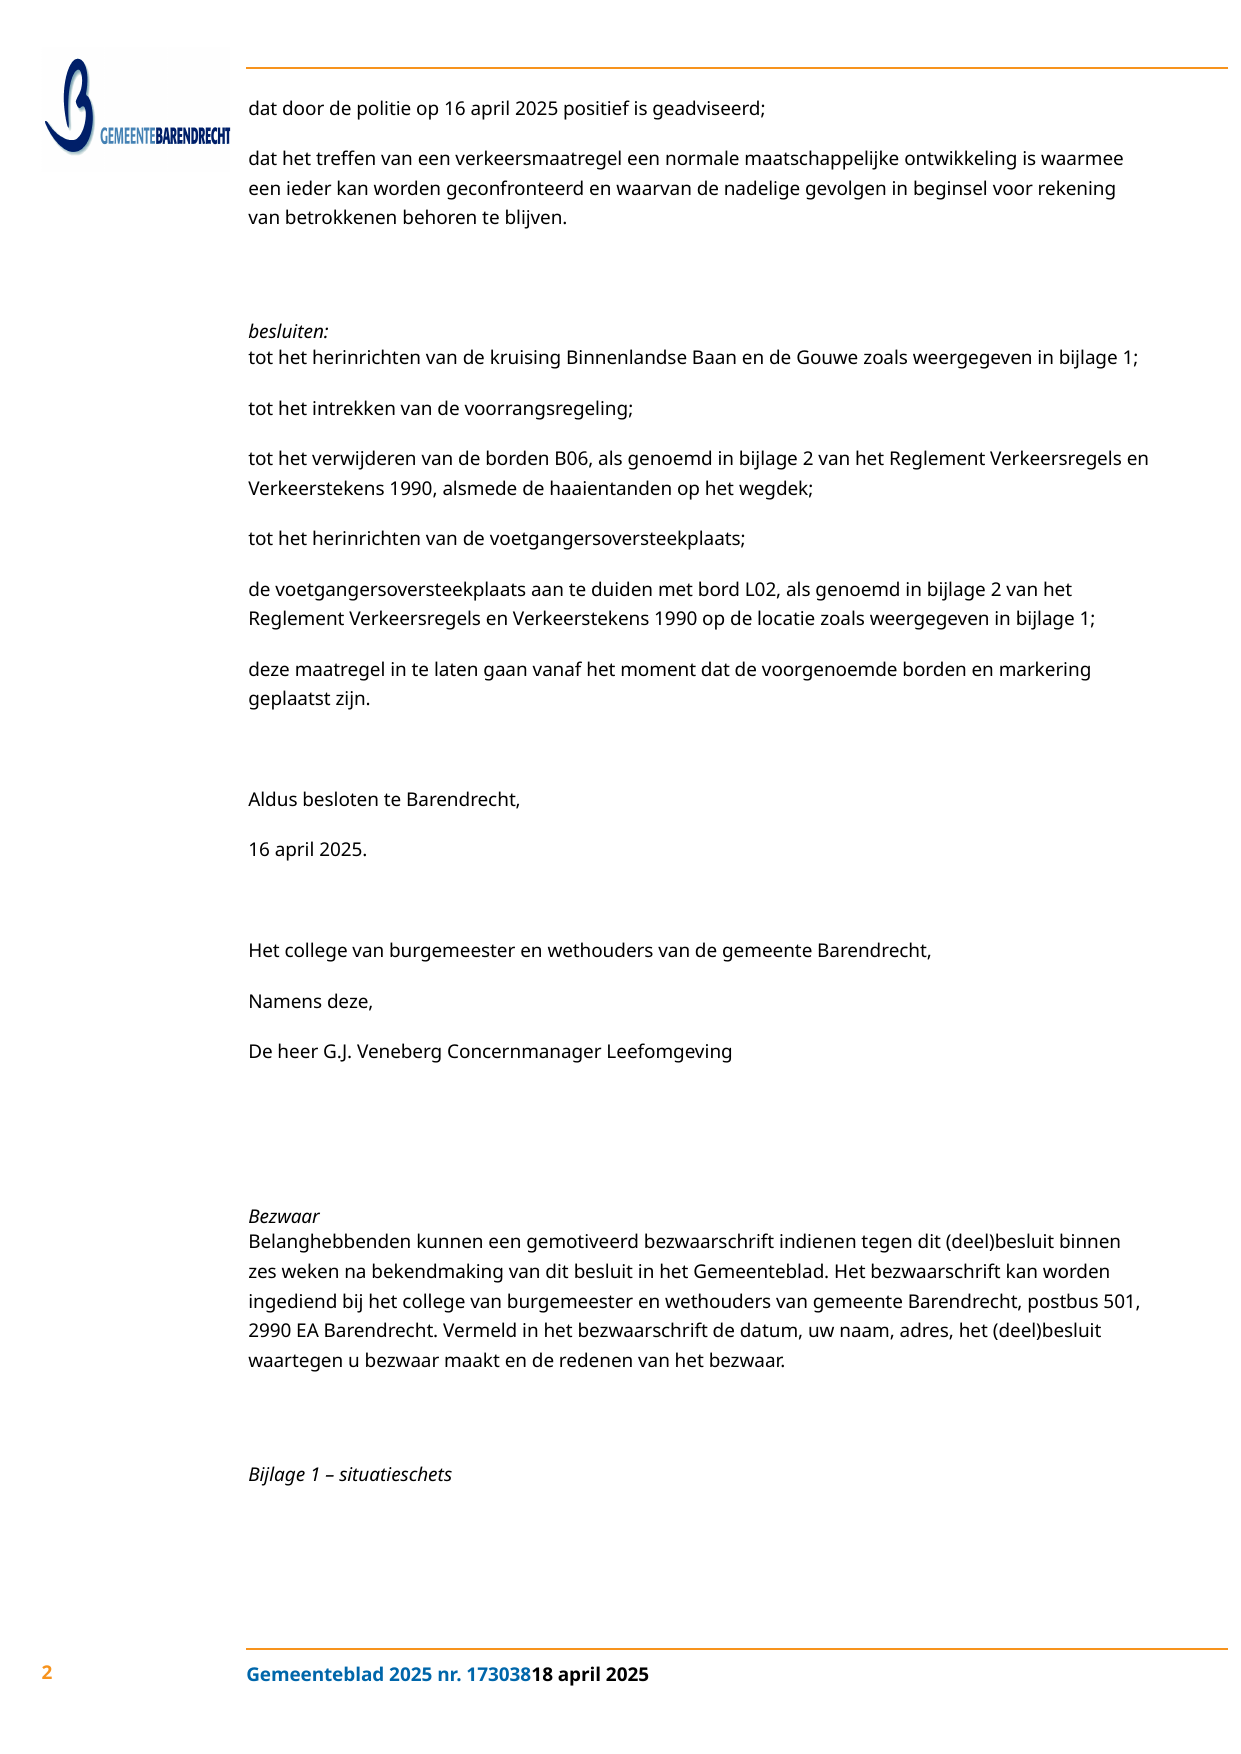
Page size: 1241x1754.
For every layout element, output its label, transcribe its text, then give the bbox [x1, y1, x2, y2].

text tot het herinrichten van de kruising Binnenlandse Baan en de Gouwe zoals weergegeven in bijlage 1; [248, 344, 1152, 370]
text Aldus besloten te Barendrecht, [248, 786, 1152, 812]
text dat door de politie op 16 april 2025 positief is geadviseerd; [248, 95, 1152, 121]
text Bezwaar [248, 1203, 1152, 1229]
text Belanghebbenden kunnen een gemotiveerd bezwaarschrift indienen tegen dit (deel)besluit binnen zes weken na bekendmaking van dit besluit in het Gemeenteblad. Het bezwaarschrift kan worden ingediend bij het college van burgemeester en wethouders van gemeente Barendrecht, postbus 501, 2990 EA Barendrecht. Vermeld in het bezwaarschrift de datum, uw naam, adres, het (deel)besluit waartegen u bezwaar maakt en de redenen van het bezwaar. [248, 1229, 1152, 1373]
text besluiten: [248, 319, 1152, 344]
text deze maatregel in te laten gaan vanaf het moment dat de voorgenoemde borden en markering geplaatst zijn. [248, 656, 1152, 711]
text tot het herinrichten van de voetgangersoversteekplaats; [248, 525, 1152, 551]
text tot het verwijderen van de borden B06, als genoemd in bijlage 2 van het Reglement Verkeersregels en Verkeerstekens 1990, alsmede de haaientanden op het wegdek; [248, 445, 1152, 501]
text 16 april 2025. [248, 837, 1152, 862]
text Het college van burgemeester en wethouders van de gemeente Barendrecht, [248, 937, 1152, 963]
picture [41, 47, 231, 172]
text tot het intrekken van de voorrangsregeling; [248, 395, 1152, 421]
text dat het treffen van een verkeersmaatregel een normale maatschappelijke ontwikkeling is waarmee een ieder kan worden geconfronteerd en waarvan de nadelige gevolgen in beginsel voor rekening van betrokkenen behoren te blijven. [248, 145, 1152, 230]
text De heer G.J. Veneberg Concernmanager Leefomgeving [248, 1038, 1152, 1064]
text Namens deze, [248, 988, 1152, 1013]
text Bijlage 1 – situatieschets [248, 1461, 1152, 1487]
text de voetgangersoversteekplaats aan te duiden met bord L02, als genoemd in bijlage 2 van het Reglement Verkeersregels en Verkeerstekens 1990 op de locatie zoals weergegeven in bijlage 1; [248, 576, 1152, 631]
